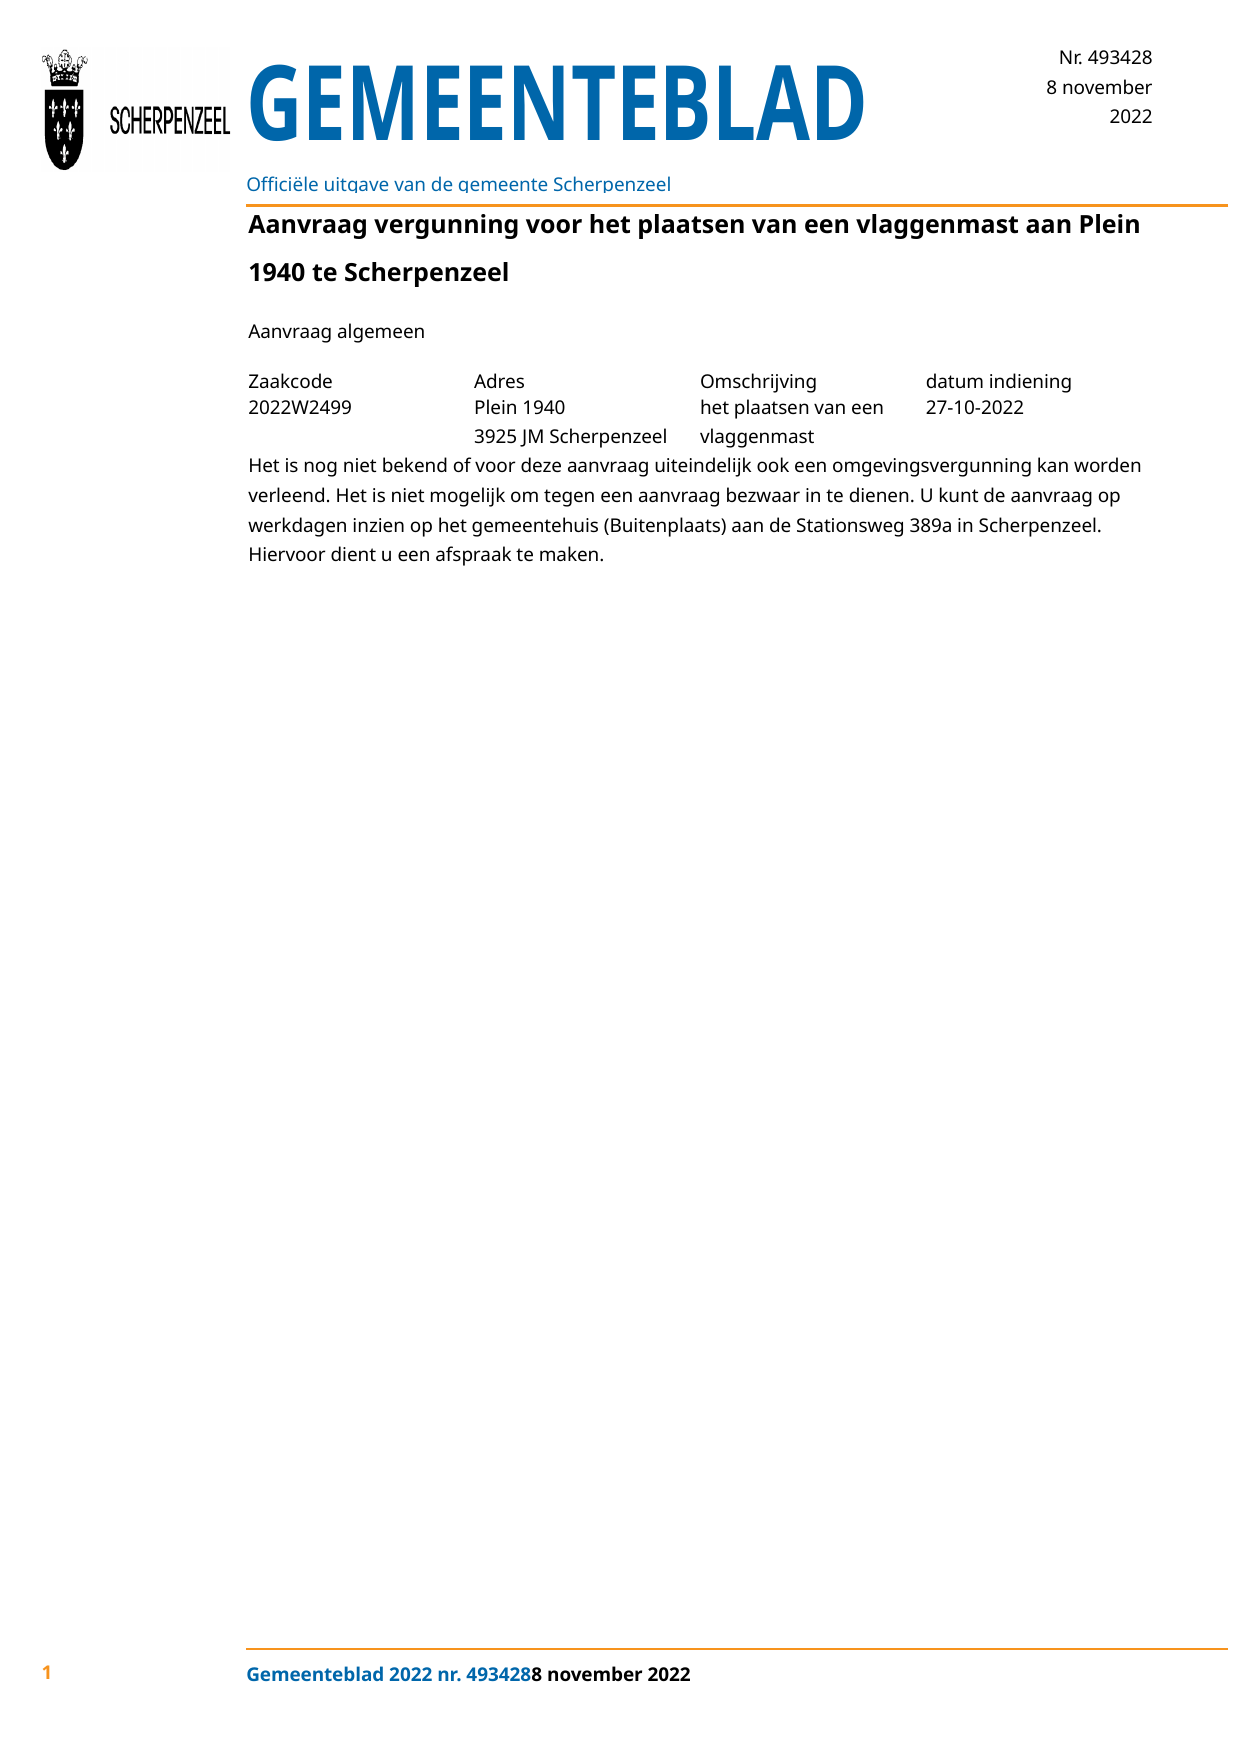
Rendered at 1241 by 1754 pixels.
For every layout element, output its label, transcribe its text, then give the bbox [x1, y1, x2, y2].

table_header Zaakcode [248, 369, 474, 394]
text Aanvraag algemeen [248, 318, 1152, 344]
table_cell 27-10-2022 [926, 394, 1152, 449]
table_cell Plein 1940 3925 JM Scherpenzeel [474, 394, 700, 449]
table_header Omschrijving [700, 369, 926, 394]
table_cell 2022W2499 [248, 394, 474, 449]
picture [41, 47, 231, 172]
text Het is nog niet bekend of voor deze aanvraag uiteindelijk ook een omgevingsvergunning kan worden verleend. Het is niet mogelijk om tegen een aanvraag bezwaar in te dienen. U kunt de aanvraag op werkdagen inzien op het gemeentehuis (Buitenplaats) aan de Stationsweg 389a in Scherpenzeel. Hiervoor dient u een afspraak te maken. [248, 453, 1152, 567]
table_header datum indiening [926, 369, 1152, 394]
table_cell het plaatsen van een vlaggenmast [700, 394, 926, 449]
text Aanvraag vergunning voor het plaatsen van een vlaggenmast aan Plein 1940 te Scherpenzeel [248, 207, 1152, 288]
table_header Adres [474, 369, 700, 394]
